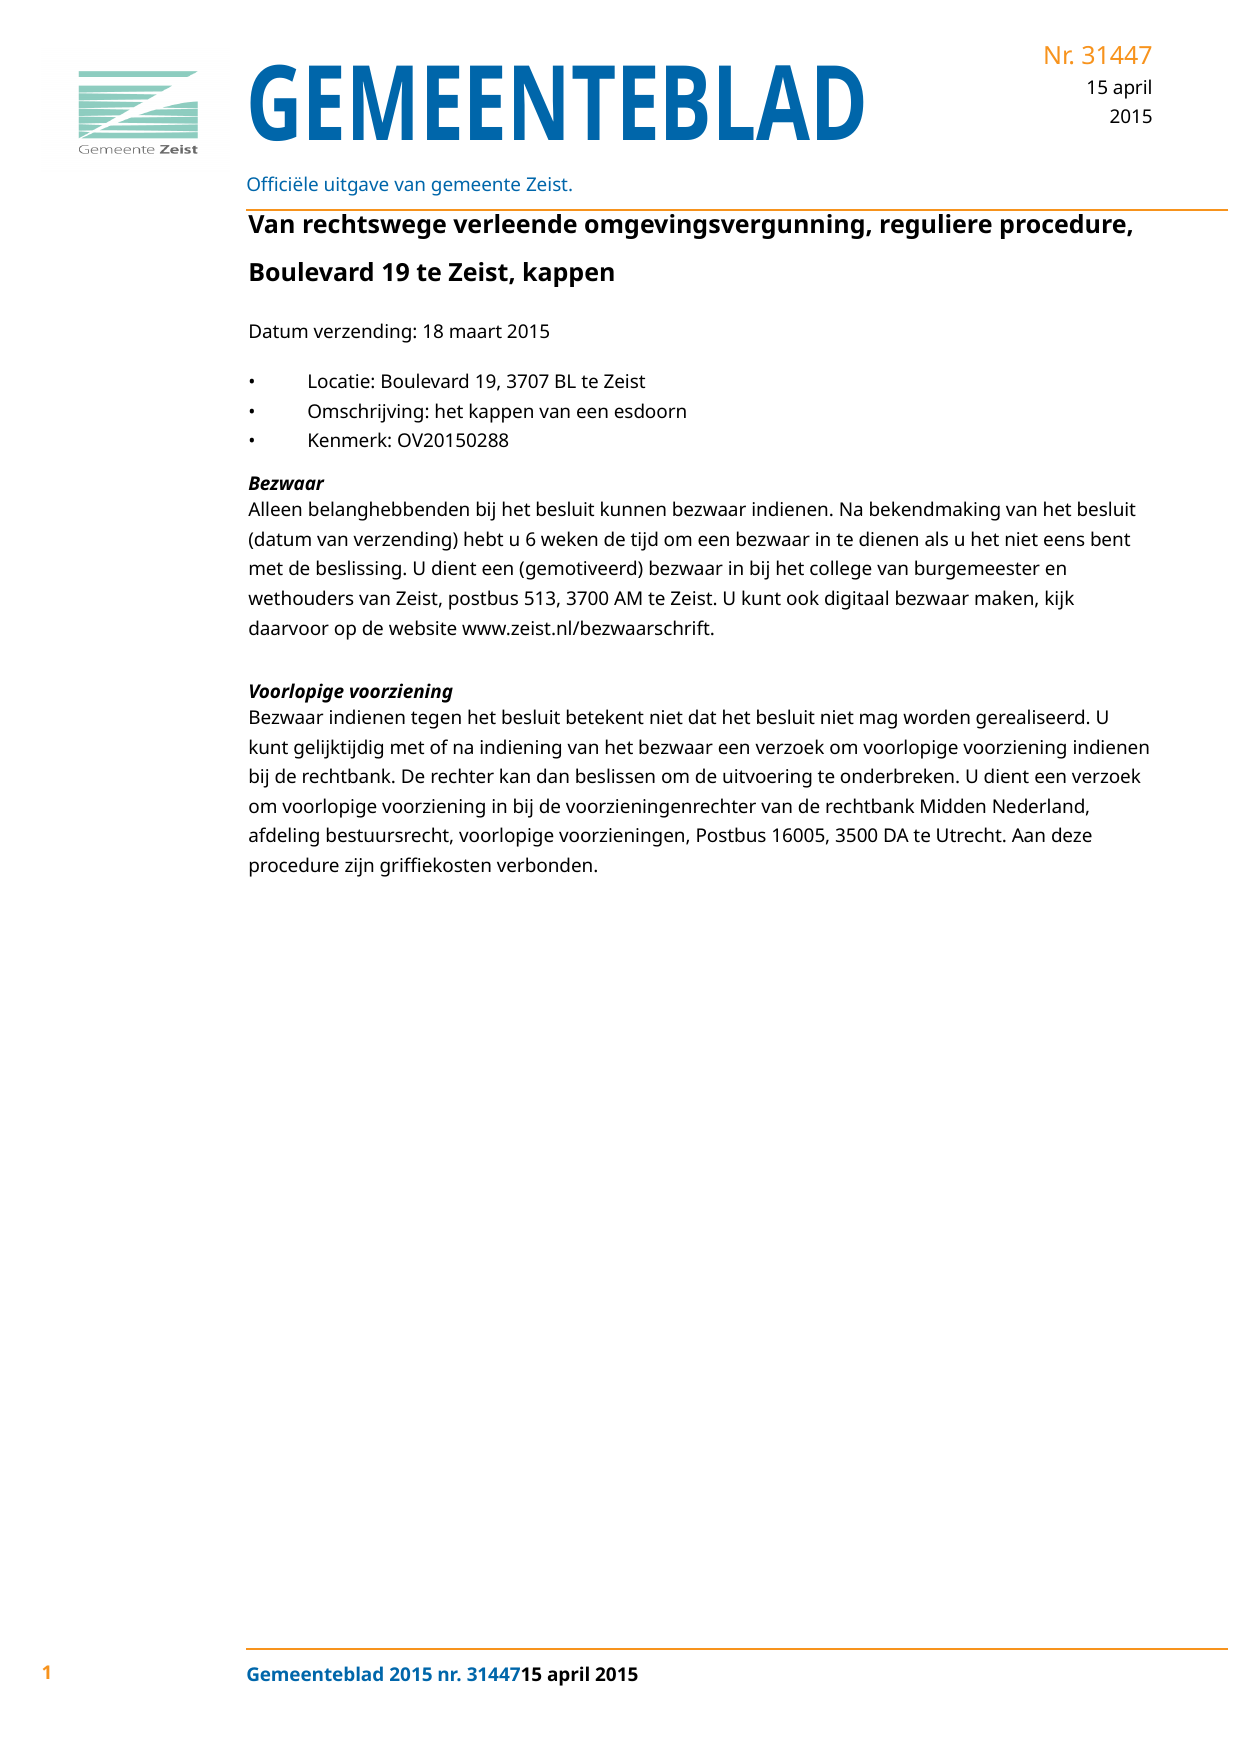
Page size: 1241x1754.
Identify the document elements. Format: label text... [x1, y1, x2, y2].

text Van rechtswege verleende omgevingsvergunning, reguliere procedure, Boulevard 19 te Zeist, kappen [248, 211, 1152, 288]
text Alleen belanghebbenden bij het besluit kunnen bezwaar indienen. Na bekendmaking van het besluit (datum van verzending) hebt u 6 weken de tijd om een bezwaar in te dienen als u het niet eens bent met de beslissing. U dient een (gemotiveerd) bezwaar in bij het college van burgemeester en wethouders van Zeist, postbus 513, 3700 AM te Zeist. U kunt ook digitaal bezwaar maken, kijk daarvoor op de website www.zeist.nl/bezwaarschrift. [248, 496, 1152, 640]
text Bezwaar indienen tegen het besluit betekent niet dat het besluit niet mag worden gerealiseerd. U kunt gelijktijdig met of na indiening van het bezwaar een verzoek om voorlopige voorziening indienen bij de rechtbank. De rechter kan dan beslissen om de uitvoering te onderbreken. U dient een verzoek om voorlopige voorziening in bij de voorzieningenrechter van de rechtbank Midden Nederland, afdeling bestuursrecht, voorlopige voorzieningen, Postbus 16005, 3500 DA te Utrecht. Aan deze procedure zijn griffiekosten verbonden. [248, 704, 1152, 878]
list Omschrijving: het kappen van een esdoorn [248, 398, 1152, 424]
text Voorlopige voorziening [248, 679, 1152, 704]
list Locatie: Boulevard 19, 3707 BL te Zeist [248, 368, 1152, 394]
text Bezwaar [248, 471, 1152, 496]
text Datum verzending: 18 maart 2015 [248, 318, 1152, 344]
picture [41, 47, 231, 172]
list Kenmerk: OV20150288 [248, 427, 1152, 453]
